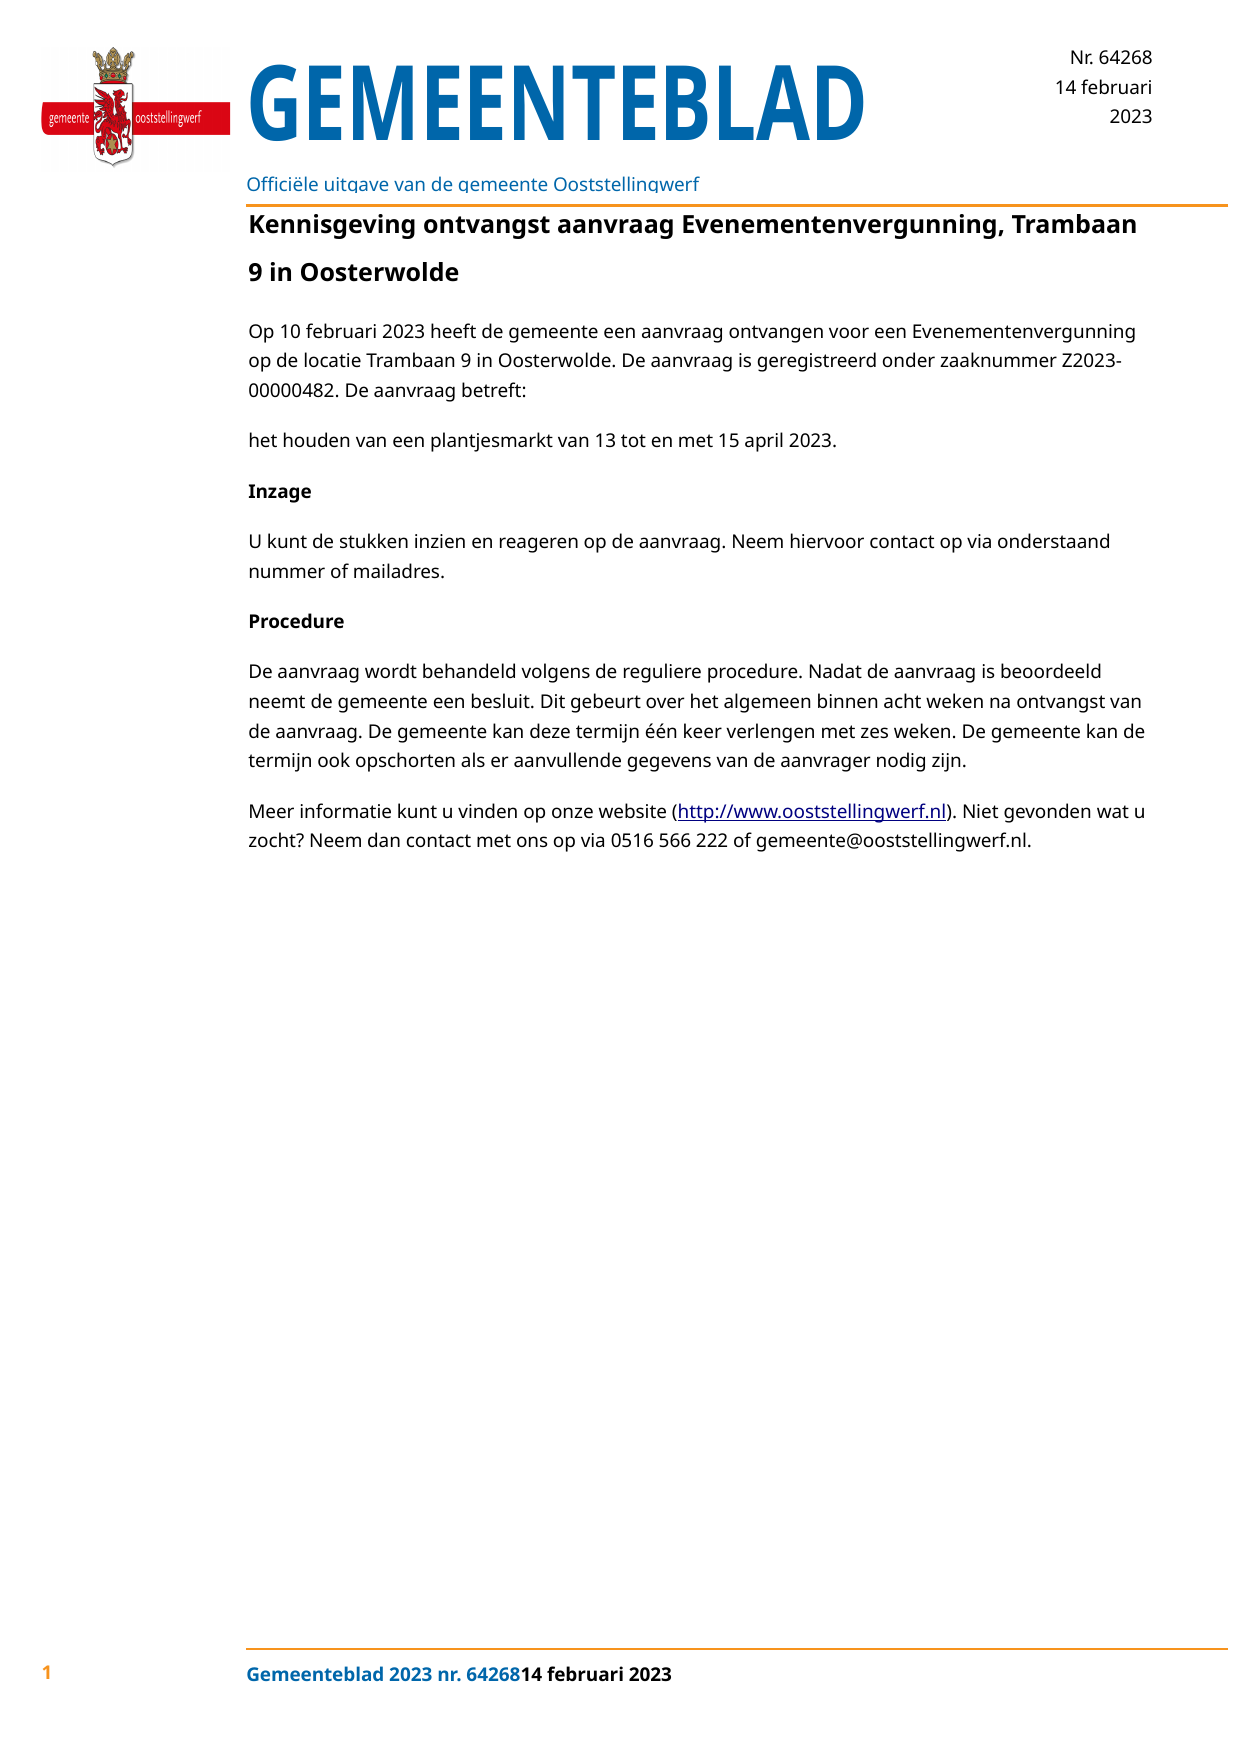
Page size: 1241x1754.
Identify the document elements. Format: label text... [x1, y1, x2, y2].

text Procedure [248, 608, 1152, 634]
picture [41, 47, 231, 172]
text het houden van een plantjesmarkt van 13 tot en met 15 april 2023. [248, 427, 1152, 453]
text Inzage [248, 478, 1152, 504]
text Meer informatie kunt u vinden op onze website (http://www.ooststellingwerf.nl). Niet gevonden wat u zocht? Neem dan contact met ons op via 0516 566 222 of gemeente@ooststellingwerf.nl. [248, 798, 1152, 853]
text Op 10 februari 2023 heeft de gemeente een aanvraag ontvangen voor een Evenementenvergunning op de locatie Trambaan 9 in Oosterwolde. De aanvraag is geregistreerd onder zaaknummer Z2023-00000482. De aanvraag betreft: [248, 318, 1152, 403]
text U kunt de stukken inzien en reageren op de aanvraag. Neem hiervoor contact op via onderstaand nummer of mailadres. [248, 528, 1152, 584]
text Kennisgeving ontvangst aanvraag Evenementenvergunning, Trambaan 9 in Oosterwolde [248, 207, 1152, 288]
text De aanvraag wordt behandeld volgens de reguliere procedure. Nadat de aanvraag is beoordeeld neemt de gemeente een besluit. Dit gebeurt over het algemeen binnen acht weken na ontvangst van de aanvraag. De gemeente kan deze termijn één keer verlengen met zes weken. De gemeente kan de termijn ook opschorten als er aanvullende gegevens van de aanvrager nodig zijn. [248, 659, 1152, 773]
